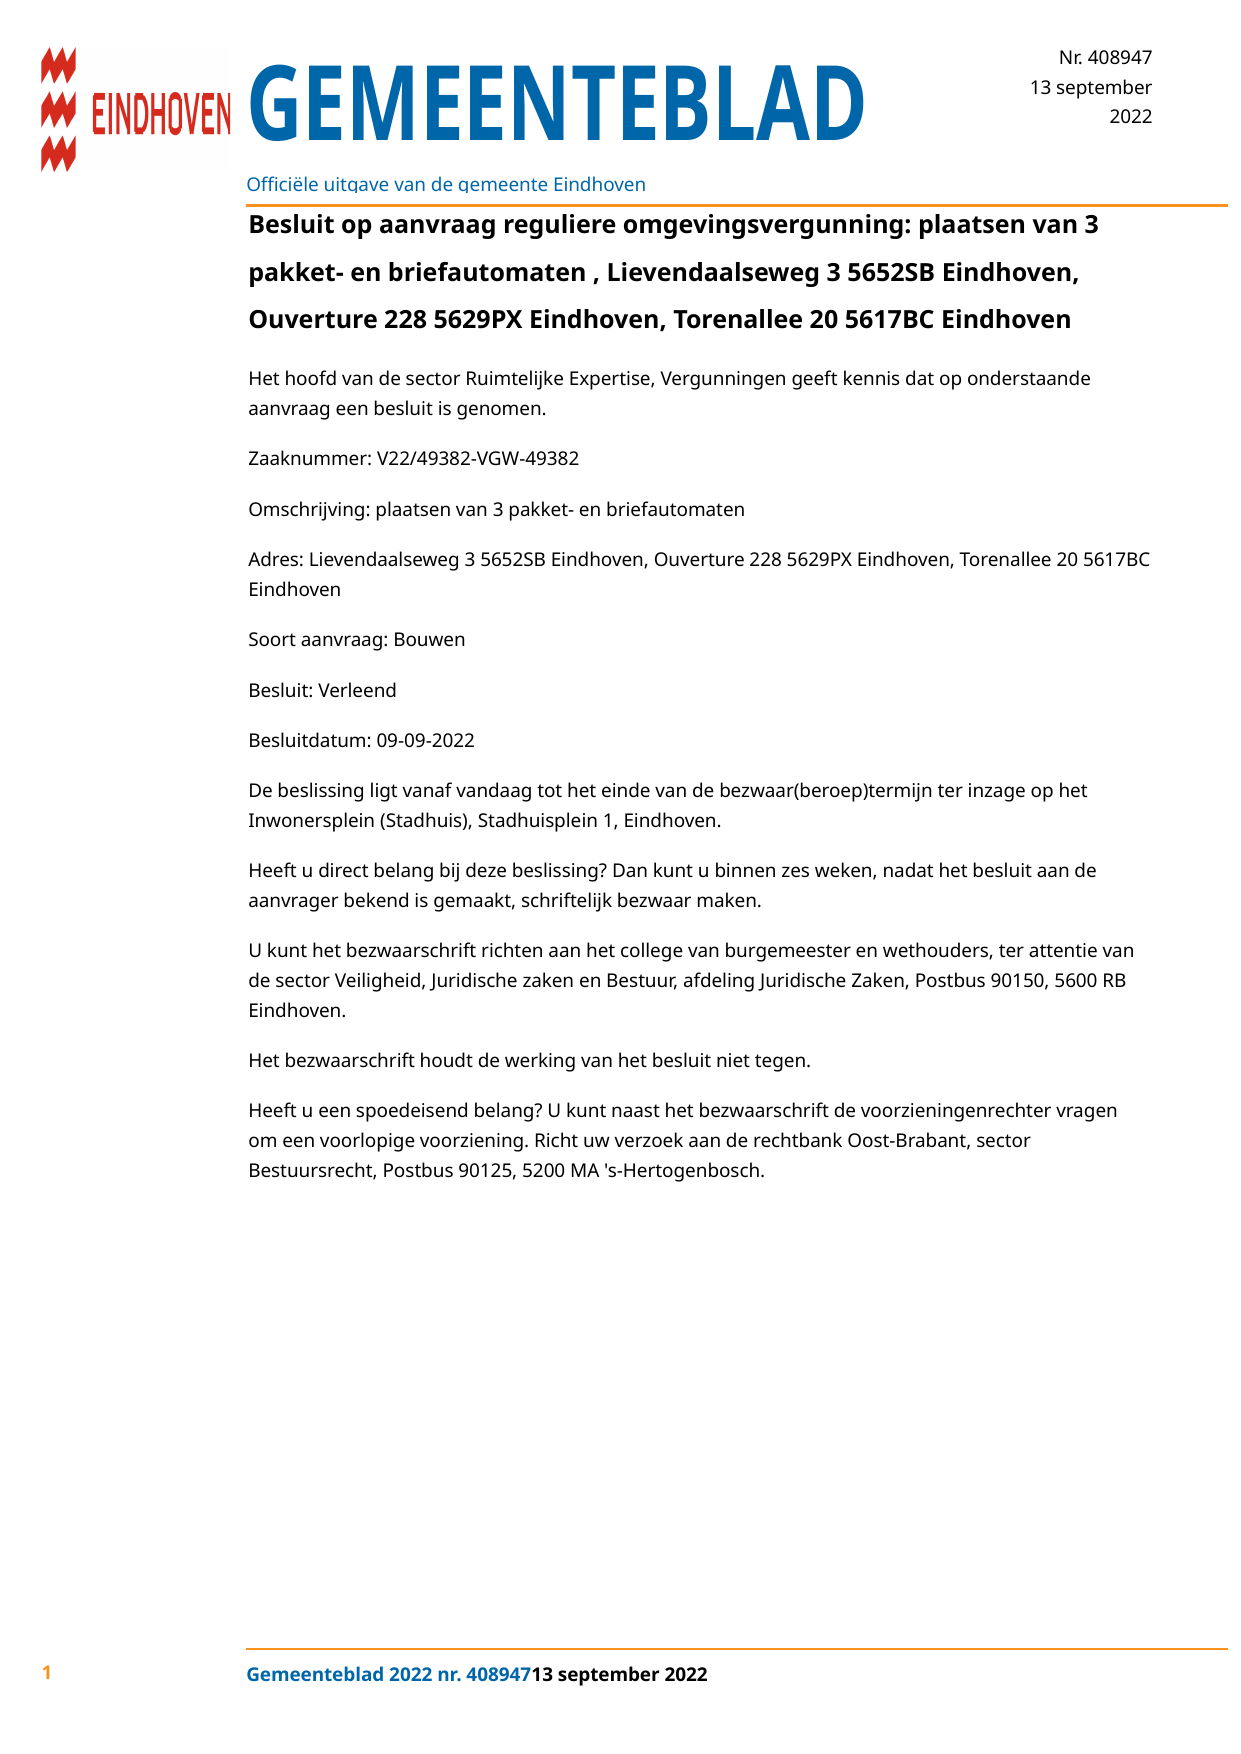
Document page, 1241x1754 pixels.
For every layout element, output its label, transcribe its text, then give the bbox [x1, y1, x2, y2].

text Omschrijving: plaatsen van 3 pakket- en briefautomaten [248, 496, 1152, 522]
text Het hoofd van de sector Ruimtelijke Expertise, Vergunningen geeft kennis dat op onderstaande aanvraag een besluit is genomen. [248, 366, 1152, 421]
text Heeft u direct belang bij deze beslissing? Dan kunt u binnen zes weken, nadat het besluit aan de aanvrager bekend is gemaakt, schriftelijk bezwaar maken. [248, 858, 1152, 913]
text Zaaknummer: V22/49382-VGW-49382 [248, 446, 1152, 471]
text Besluitdatum: 09-09-2022 [248, 727, 1152, 753]
text De beslissing ligt vanaf vandaag tot het einde van de bezwaar(beroep)termijn ter inzage op het Inwonersplein (Stadhuis), Stadhuisplein 1, Eindhoven. [248, 778, 1152, 833]
text Soort aanvraag: Bouwen [248, 626, 1152, 652]
picture [41, 47, 231, 172]
text U kunt het bezwaarschrift richten aan het college van burgemeester en wethouders, ter attentie van de sector Veiligheid, Juridische zaken en Bestuur, afdeling Juridische Zaken, Postbus 90150, 5600 RB Eindhoven. [248, 938, 1152, 1022]
text Het bezwaarschrift houdt de werking van het besluit niet tegen. [248, 1047, 1152, 1073]
text Adres: Lievendaalseweg 3 5652SB Eindhoven, Ouverture 228 5629PX Eindhoven, Torenallee 20 5617BC Eindhoven [248, 546, 1152, 602]
text Besluit: Verleend [248, 677, 1152, 702]
text Besluit op aanvraag reguliere omgevingsvergunning: plaatsen van 3 pakket- en briefautomaten , Lievendaalseweg 3 5652SB Eindhoven, Ouverture 228 5629PX Eindhoven, Torenallee 20 5617BC Eindhoven [248, 207, 1152, 336]
text Heeft u een spoedeisend belang? U kunt naast het bezwaarschrift de voorzieningenrechter vragen om een voorlopige voorziening. Richt uw verzoek aan de rechtbank Oost-Brabant, sector Bestuursrecht, Postbus 90125, 5200 MA 's-Hertogenbosch. [248, 1098, 1152, 1182]
